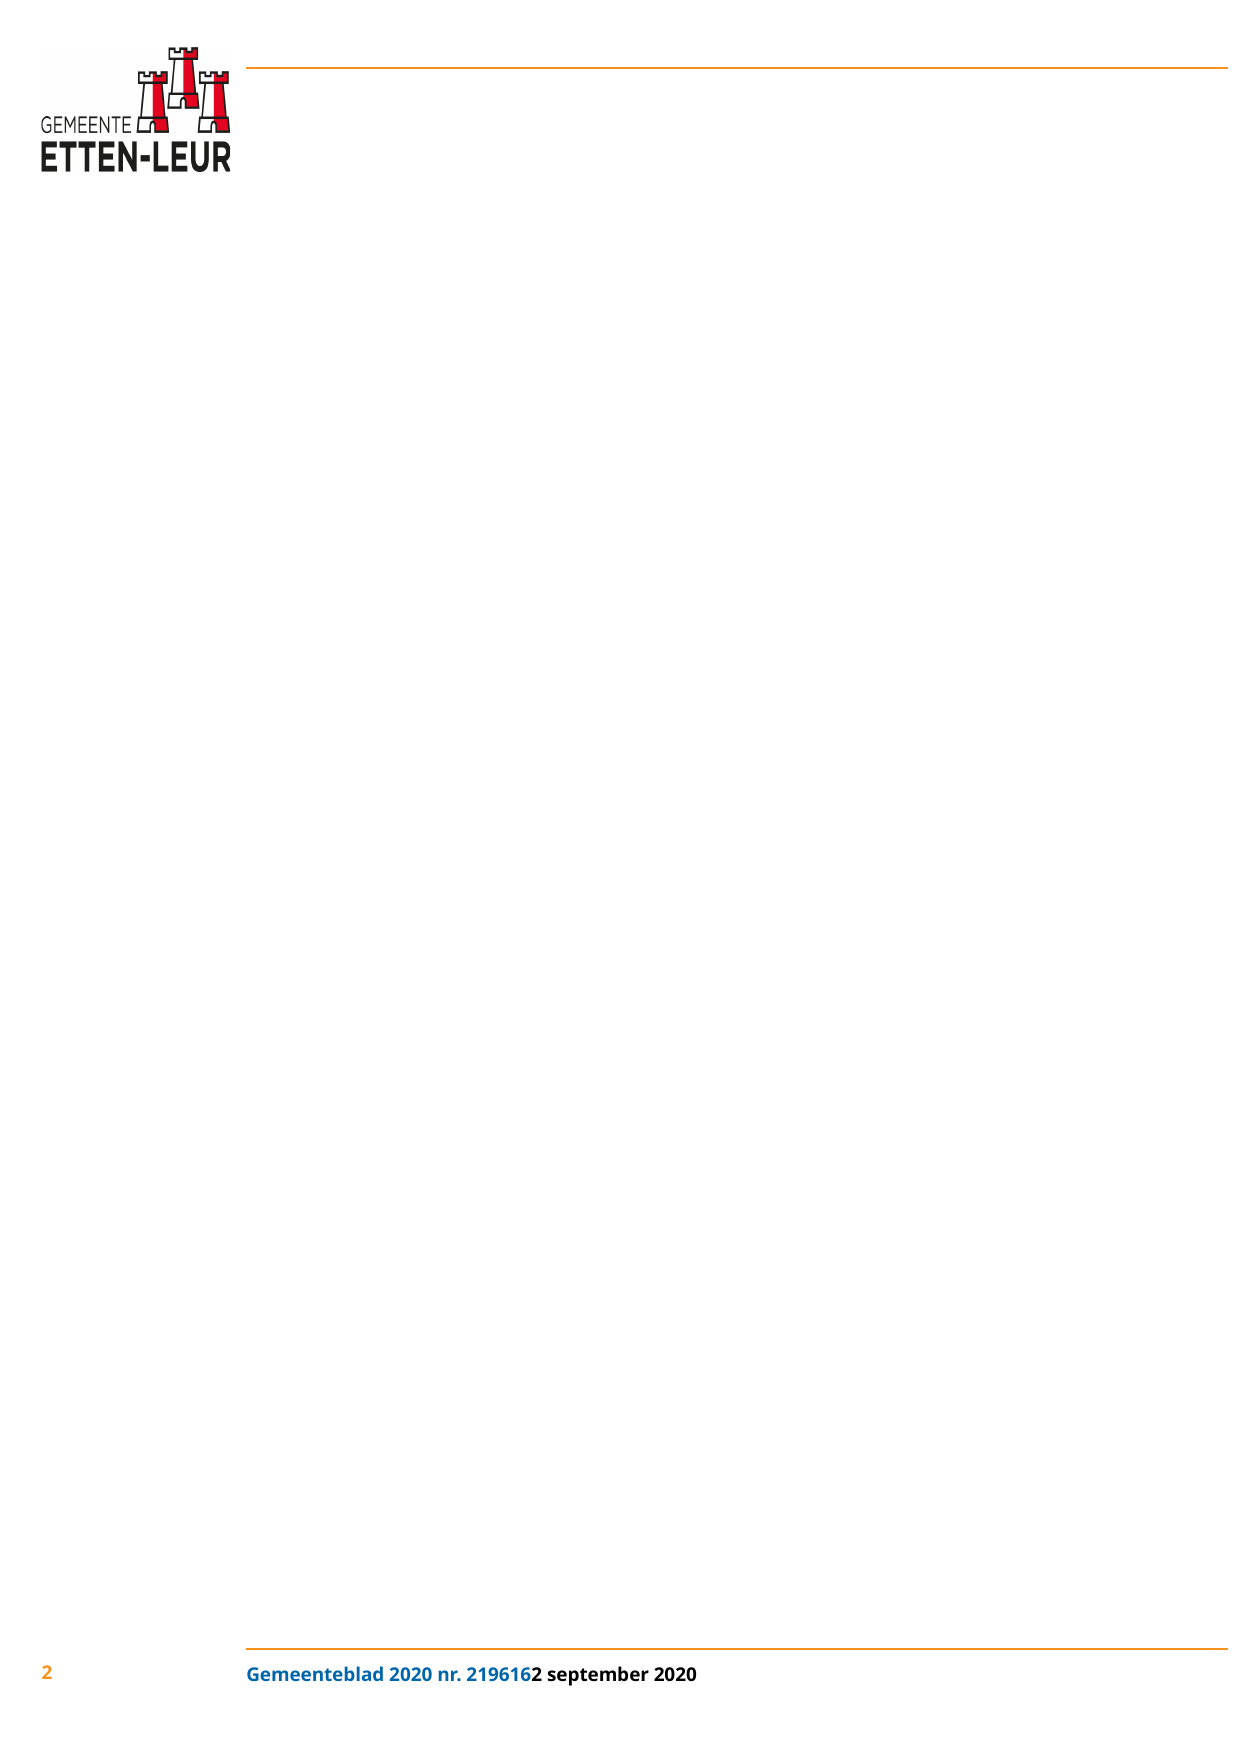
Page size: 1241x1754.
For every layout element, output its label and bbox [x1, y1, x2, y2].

picture [41, 47, 231, 172]
